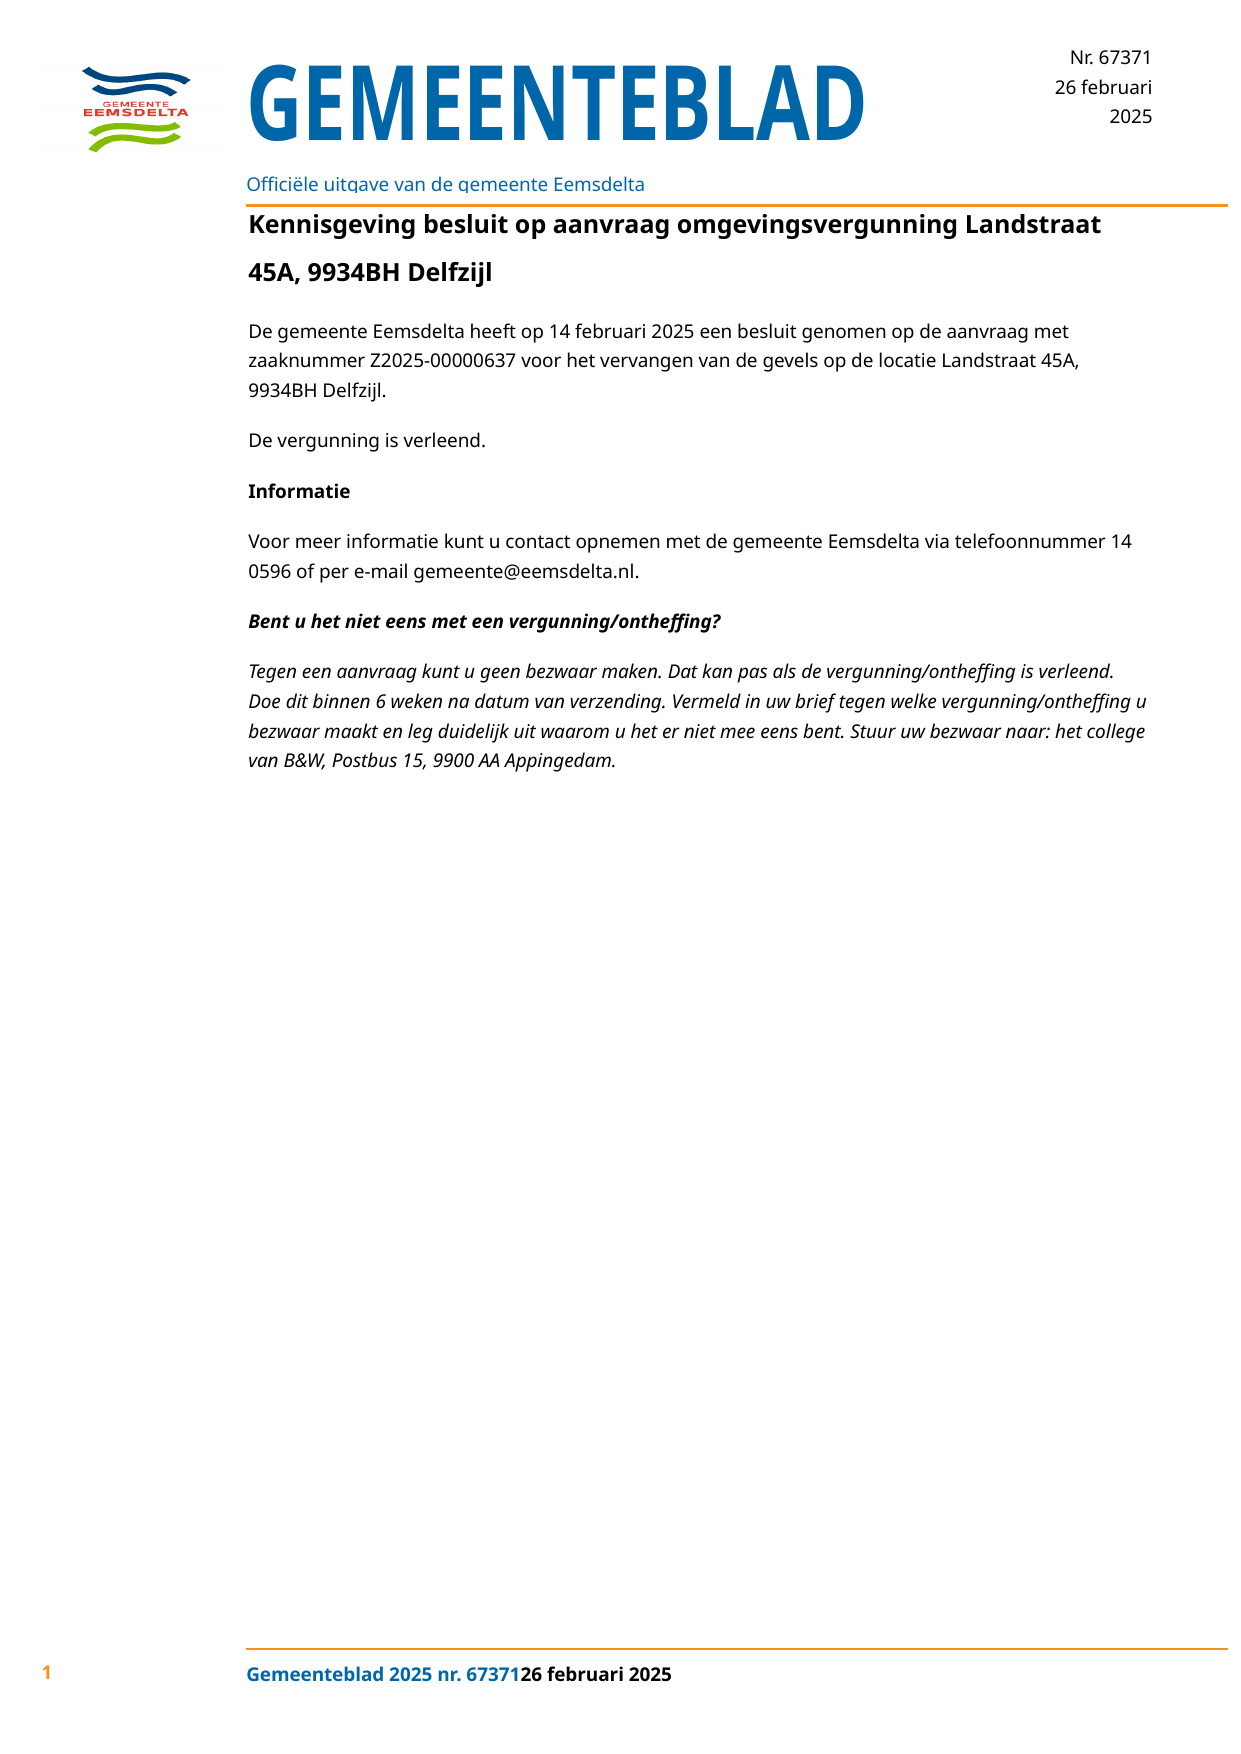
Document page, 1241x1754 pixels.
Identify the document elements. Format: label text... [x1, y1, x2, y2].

text Informatie [248, 478, 1152, 504]
text De vergunning is verleend. [248, 427, 1152, 453]
picture [41, 47, 231, 172]
text Tegen een aanvraag kunt u geen bezwaar maken. Dat kan pas als de vergunning/ontheffing is verleend. Doe dit binnen 6 weken na datum van verzending. Vermeld in uw brief tegen welke vergunning/ontheffing u bezwaar maakt en leg duidelijk uit waarom u het er niet mee eens bent. Stuur uw bezwaar naar: het college van B&W, Postbus 15, 9900 AA Appingedam. [248, 659, 1152, 773]
text Bent u het niet eens met een vergunning/ontheffing? [248, 608, 1152, 634]
text Kennisgeving besluit op aanvraag omgevingsvergunning Landstraat 45A, 9934BH Delfzijl [248, 207, 1152, 288]
text De gemeente Eemsdelta heeft op 14 februari 2025 een besluit genomen op de aanvraag met zaaknummer Z2025-00000637 voor het vervangen van de gevels op de locatie Landstraat 45A, 9934BH Delfzijl. [248, 318, 1152, 403]
text Voor meer informatie kunt u contact opnemen met de gemeente Eemsdelta via telefoonnummer 14 0596 of per e-mail gemeente@eemsdelta.nl. [248, 528, 1152, 584]
